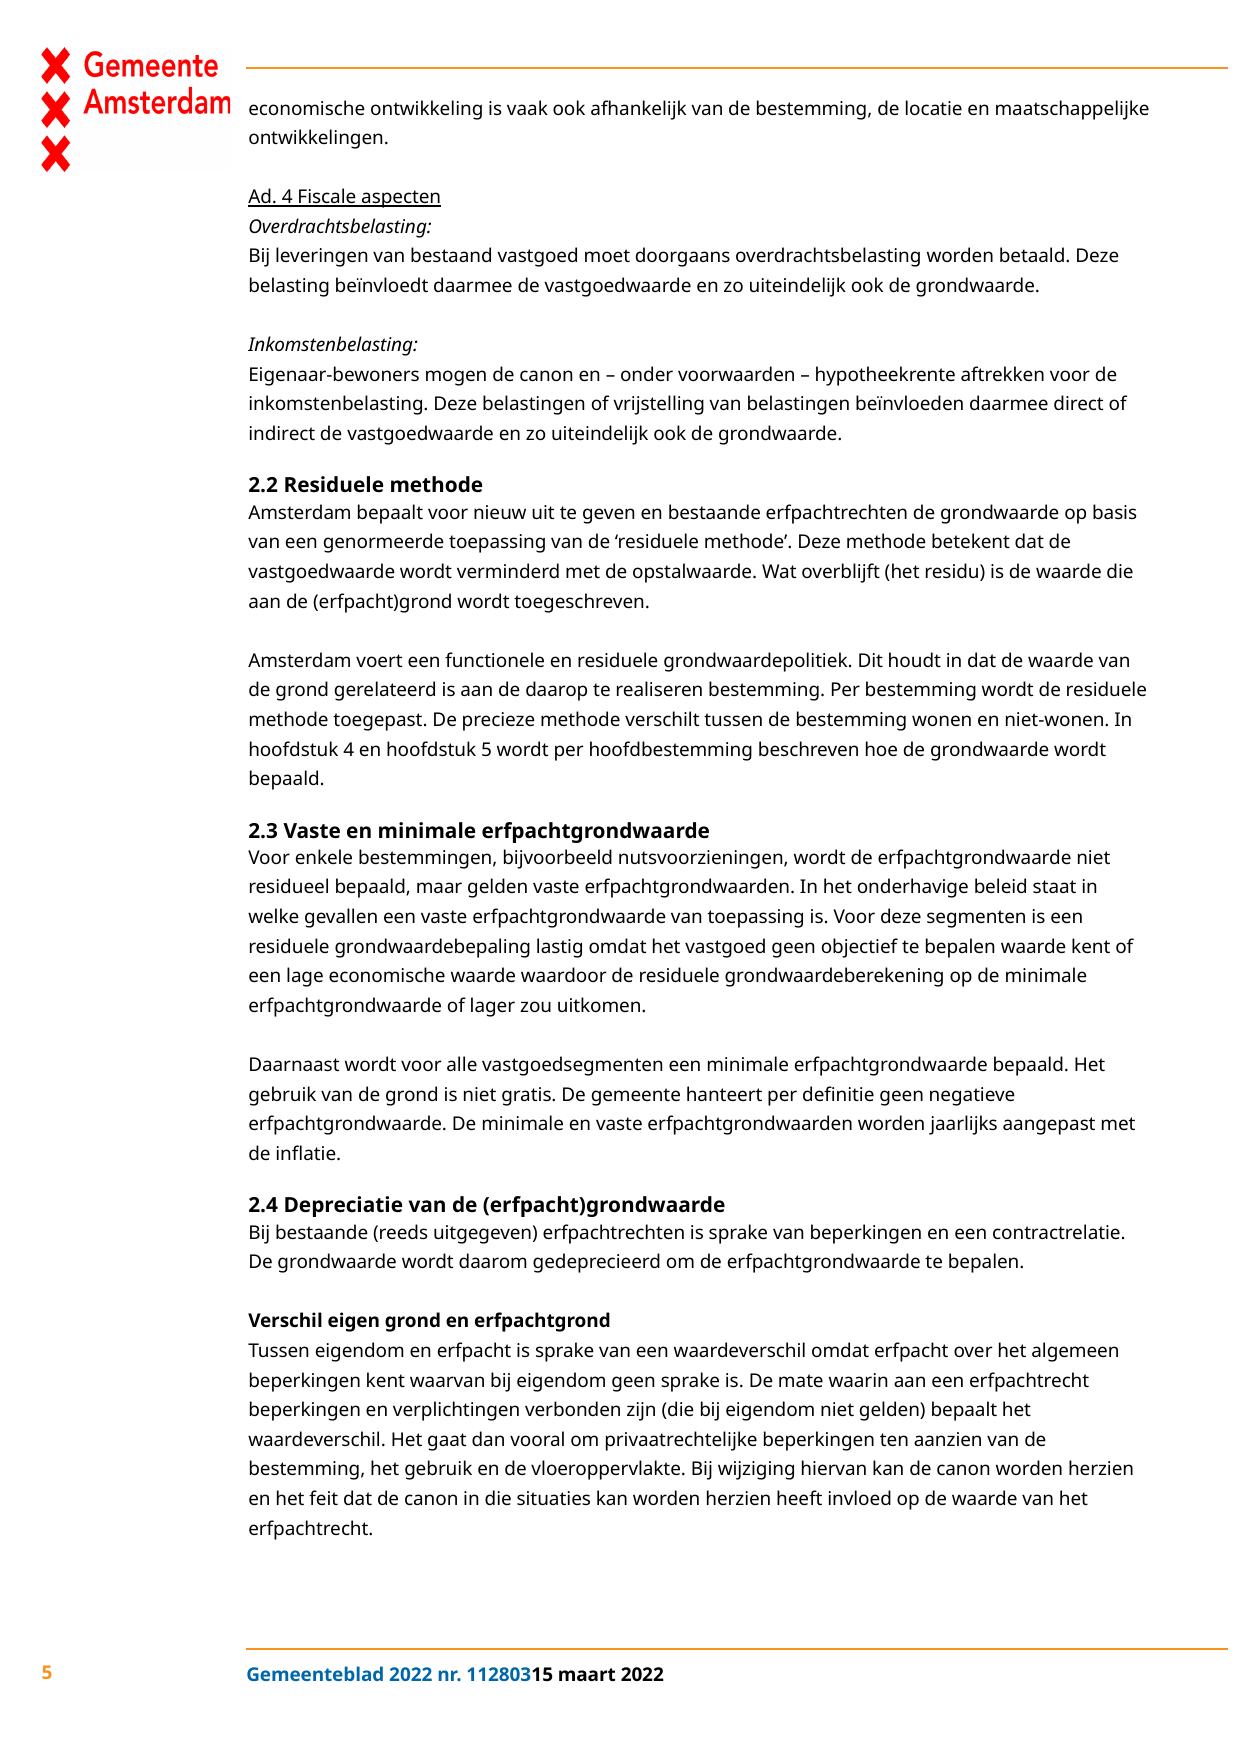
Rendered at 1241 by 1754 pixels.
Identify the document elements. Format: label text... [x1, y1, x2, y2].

text Tussen eigendom en erfpacht is sprake van een waardeverschil omdat erfpacht over het algemeen beperkingen kent waarvan bij eigendom geen sprake is. De mate waarin aan een erfpachtrecht beperkingen en verplichtingen verbonden zijn (die bij eigendom niet gelden) bepaalt het waardeverschil. Het gaat dan vooral om privaatrechtelijke beperkingen ten aanzien van de bestemming, het gebruik en de vloeroppervlakte. Bij wijziging hiervan kan de canon worden herzien en het feit dat de canon in die situaties kan worden herzien heeft invloed op de waarde van het erfpachtrecht. [248, 1337, 1152, 1540]
text Eigenaar-bewoners mogen de canon en – onder voorwaarden – hypotheekrente aftrekken voor de inkomstenbelasting. Deze belastingen of vrijstelling van belastingen beïnvloeden daarmee direct of indirect de vastgoedwaarde en zo uiteindelijk ook de grondwaarde. [248, 361, 1152, 446]
text Amsterdam voert een functionele en residuele grondwaardepolitiek. Dit houdt in dat de waarde van de grond gerelateerd is aan de daarop te realiseren bestemming. Per bestemming wordt de residuele methode toegepast. De precieze methode verschilt tussen de bestemming wonen en niet-wonen. In hoofdstuk 4 en hoofdstuk 5 wordt per hoofdbestemming beschreven hoe de grondwaarde wordt bepaald. [248, 647, 1152, 791]
text Daarnaast wordt voor alle vastgoedsegmenten een minimale erfpachtgrondwaarde bepaald. Het gebruik van de grond is niet gratis. De gemeente hanteert per definitie geen negatieve erfpachtgrondwaarde. De minimale en vaste erfpachtgrondwaarden worden jaarlijks aangepast met de inflatie. [248, 1051, 1152, 1166]
text Voor enkele bestemmingen, bijvoorbeeld nutsvoorzieningen, wordt de erfpachtgrondwaarde niet residueel bepaald, maar gelden vaste erfpachtgrondwaarden. In het onderhavige beleid staat in welke gevallen een vaste erfpachtgrondwaarde van toepassing is. Voor deze segmenten is een residuele grondwaardebepaling lastig omdat het vastgoed geen objectief te bepalen waarde kent of een lage economische waarde waardoor de residuele grondwaardeberekening op de minimale erfpachtgrondwaarde of lager zou uitkomen. [248, 844, 1152, 1018]
picture [41, 47, 231, 172]
text 2.4 Depreciatie van de (erfpacht)grondwaarde [248, 1190, 1152, 1219]
text Ad. 4 Fiscale aspecten [248, 183, 1152, 209]
text Bij bestaande (reeds uitgegeven) erfpachtrechten is sprake van beperkingen en een contractrelatie. De grondwaarde wordt daarom gedeprecieerd om de erfpachtgrondwaarde te bepalen. [248, 1219, 1152, 1274]
text Bij leveringen van bestaand vastgoed moet doorgaans overdrachtsbelasting worden betaald. Deze belasting beïnvloedt daarmee de vastgoedwaarde en zo uiteindelijk ook de grondwaarde. [248, 243, 1152, 298]
text 2.2 Residuele methode [248, 471, 1152, 499]
text Inkomstenbelasting: [248, 331, 1152, 357]
text Verschil eigen grond en erfpachtgrond [248, 1308, 1152, 1333]
text Amsterdam bepaalt voor nieuw uit te geven en bestaande erfpachtrechten de grondwaarde op basis van een genormeerde toepassing van de ‘residuele methode’. Deze methode betekent dat de vastgoedwaarde wordt verminderd met de opstalwaarde. Wat overblijft (het residu) is de waarde die aan de (erfpacht)grond wordt toegeschreven. [248, 499, 1152, 613]
text economische ontwikkeling is vaak ook afhankelijk van de bestemming, de locatie en maatschappelijke ontwikkelingen. [248, 95, 1152, 150]
text Overdrachtsbelasting: [248, 213, 1152, 239]
text 2.3 Vaste en minimale erfpachtgrondwaarde [248, 816, 1152, 844]
